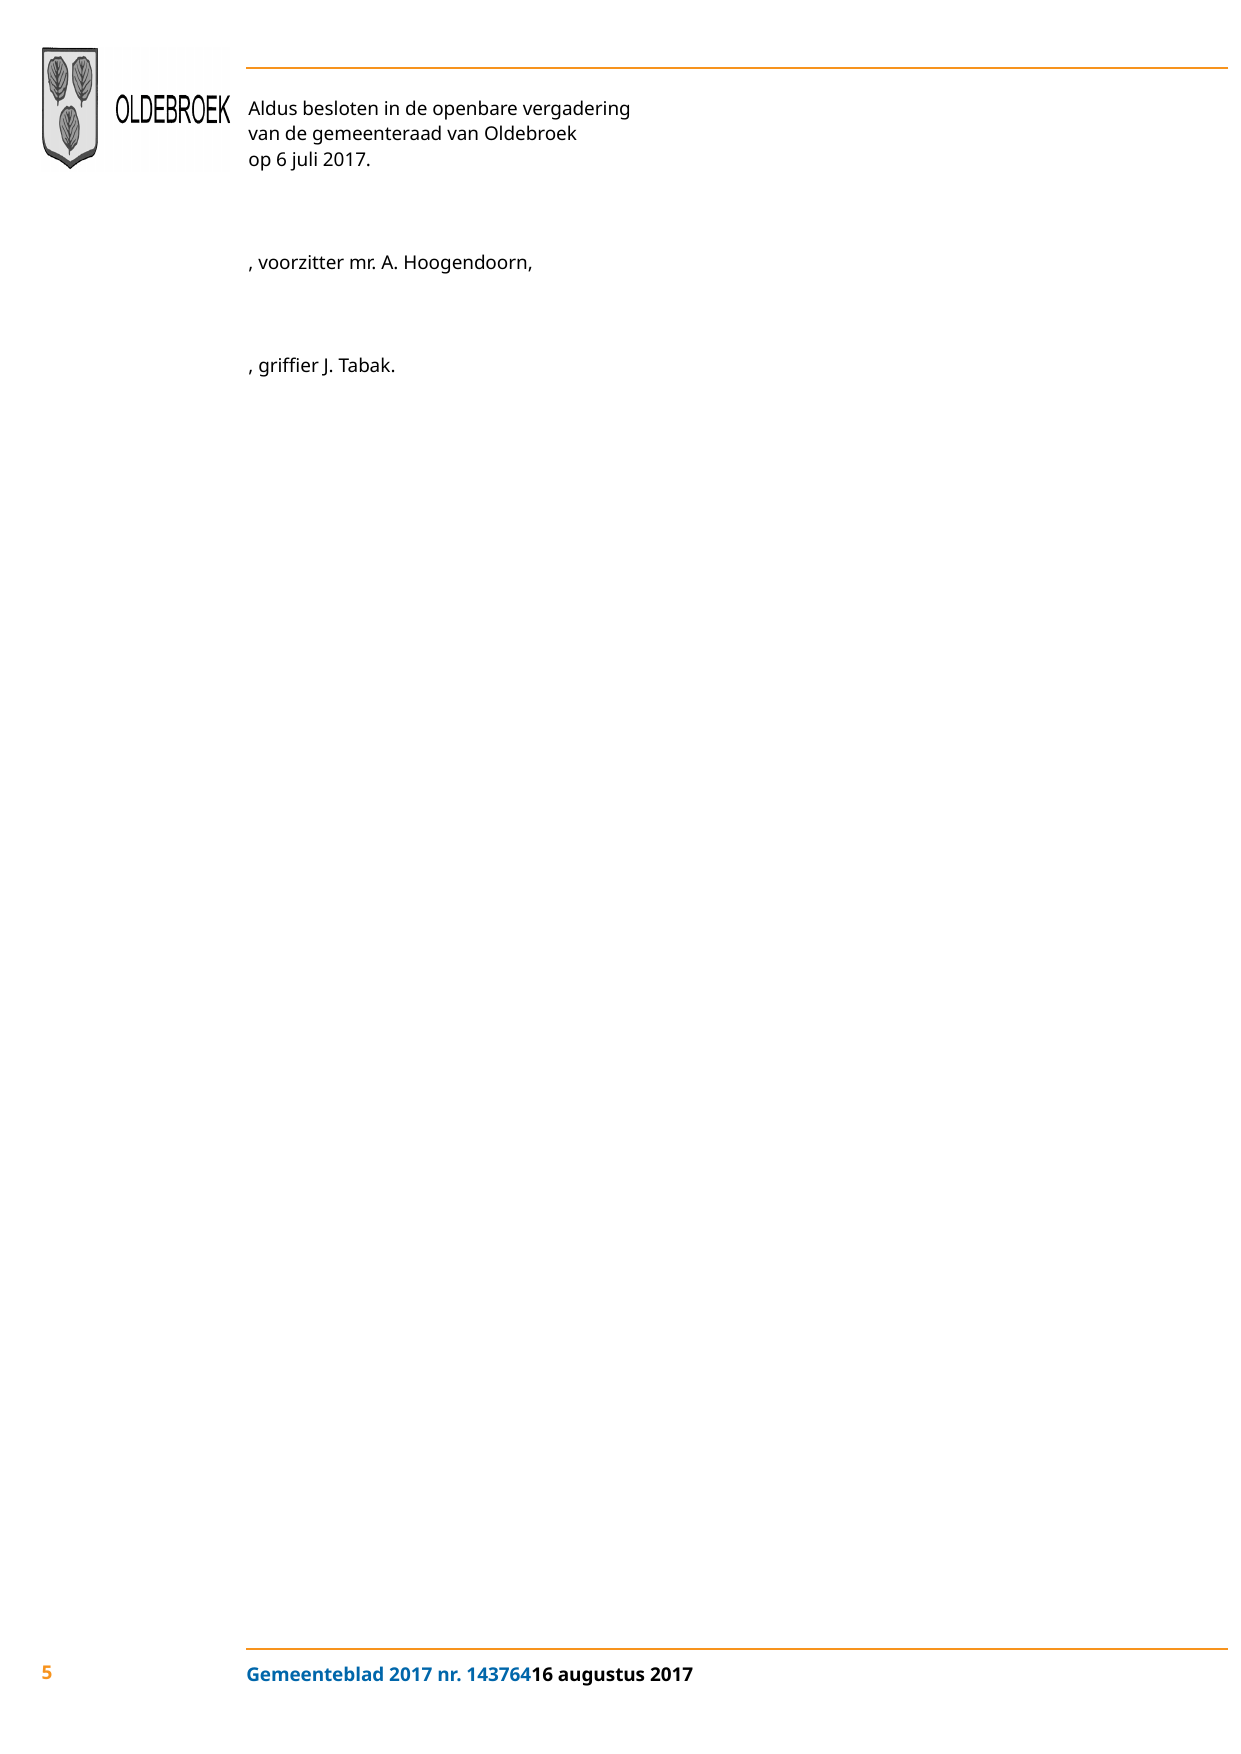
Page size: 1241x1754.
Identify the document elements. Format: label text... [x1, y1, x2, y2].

text , griffier J. Tabak. [248, 352, 1152, 378]
text , voorzitter mr. A. Hoogendoorn, [248, 249, 1152, 275]
text van de gemeenteraad van Oldebroek [248, 121, 1152, 146]
text Aldus besloten in de openbare vergadering [248, 95, 1152, 121]
picture [41, 47, 231, 172]
text op 6 juli 2017. [248, 146, 1152, 172]
